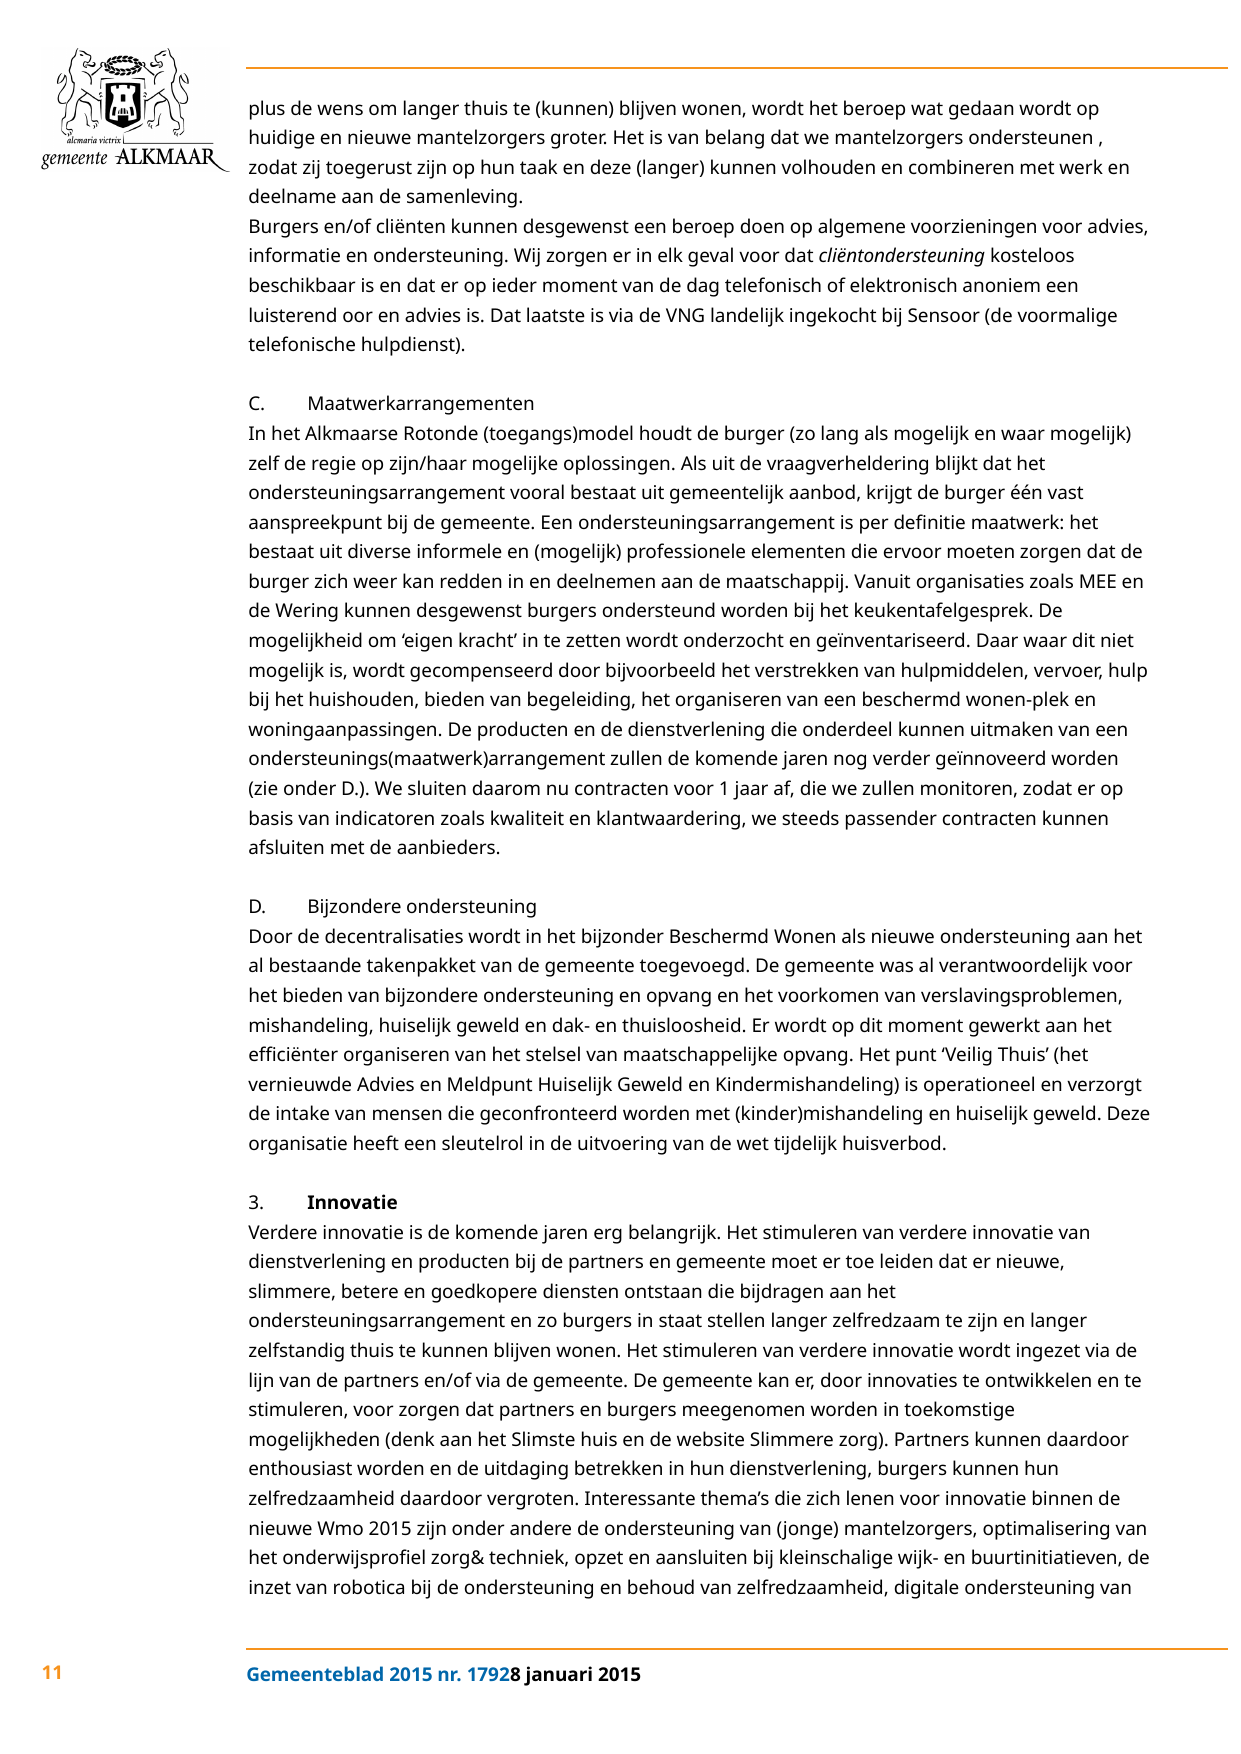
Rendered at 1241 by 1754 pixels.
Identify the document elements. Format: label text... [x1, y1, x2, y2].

text Door de decentralisaties wordt in het bijzonder Beschermd Wonen als nieuwe ondersteuning aan het al bestaande takenpakket van de gemeente toegevoegd. De gemeente was al verantwoordelijk voor het bieden van bijzondere ondersteuning en opvang en het voorkomen van verslavingsproblemen, mishandeling, huiselijk geweld en dak- en thuisloosheid. Er wordt op dit moment gewerkt aan het efficiënter organiseren van het stelsel van maatschappelijke opvang. Het punt ‘Veilig Thuis’ (het vernieuwde Advies en Meldpunt Huiselijk Geweld en Kindermishandeling) is operationeel en verzorgt de intake van mensen die geconfronteerd worden met (kinder)mishandeling en huiselijk geweld. Deze organisatie heeft een sleutelrol in de uitvoering van de wet tijdelijk huisverbod. [248, 923, 1152, 1156]
text plus de wens om langer thuis te (kunnen) blijven wonen, wordt het beroep wat gedaan wordt op huidige en nieuwe mantelzorgers groter. Het is van belang dat we mantelzorgers ondersteunen , zodat zij toegerust zijn op hun taak en deze (langer) kunnen volhouden en combineren met werk en deelname aan de samenleving. [248, 95, 1152, 209]
list Bijzondere ondersteuning [248, 893, 1152, 919]
text Burgers en/of cliënten kunnen desgewenst een beroep doen op algemene voorzieningen voor advies, informatie en ondersteuning. Wij zorgen er in elk geval voor dat cliëntondersteuning kosteloos beschikbaar is en dat er op ieder moment van de dag telefonisch of elektronisch anoniem een luisterend oor en advies is. Dat laatste is via de VNG landelijk ingekocht bij Sensoor (de voormalige telefonische hulpdienst). [248, 213, 1152, 357]
list Maatwerkarrangementen [248, 391, 1152, 416]
text In het Alkmaarse Rotonde (toegangs)model houdt de burger (zo lang als mogelijk en waar mogelijk) zelf de regie op zijn/haar mogelijke oplossingen. Als uit de vraagverheldering blijkt dat het ondersteuningsarrangement vooral bestaat uit gemeentelijk aanbod, krijgt de burger één vast aanspreekpunt bij de gemeente. Een ondersteuningsarrangement is per definitie maatwerk: het bestaat uit diverse informele en (mogelijk) professionele elementen die ervoor moeten zorgen dat de burger zich weer kan redden in en deelnemen aan de maatschappij. Vanuit organisaties zoals MEE en de Wering kunnen desgewenst burgers ondersteund worden bij het keukentafelgesprek. De mogelijkheid om ‘eigen kracht’ in te zetten wordt onderzocht en geïnventariseerd. Daar waar dit niet mogelijk is, wordt gecompenseerd door bijvoorbeeld het verstrekken van hulpmiddelen, vervoer, hulp bij het huishouden, bieden van begeleiding, het organiseren van een beschermd wonen-plek en woningaanpassingen. De producten en de dienstverlening die onderdeel kunnen uitmaken van een ondersteunings(maatwerk)arrangement zullen de komende jaren nog verder geïnnoveerd worden (zie onder D.). We sluiten daarom nu contracten voor 1 jaar af, die we zullen monitoren, zodat er op basis van indicatoren zoals kwaliteit en klantwaardering, we steeds passender contracten kunnen afsluiten met de aanbieders. [248, 420, 1152, 860]
list Innovatie [248, 1189, 1152, 1215]
text Verdere innovatie is de komende jaren erg belangrijk. Het stimuleren van verdere innovatie van dienstverlening en producten bij de partners en gemeente moet er toe leiden dat er nieuwe, slimmere, betere en goedkopere diensten ontstaan die bijdragen aan het ondersteuningsarrangement en zo burgers in staat stellen langer zelfredzaam te zijn en langer zelfstandig thuis te kunnen blijven wonen. Het stimuleren van verdere innovatie wordt ingezet via de lijn van de partners en/of via de gemeente. De gemeente kan er, door innovaties te ontwikkelen en te stimuleren, voor zorgen dat partners en burgers meegenomen worden in toekomstige mogelijkheden (denk aan het Slimste huis en de website Slimmere zorg). Partners kunnen daardoor enthousiast worden en de uitdaging betrekken in hun dienstverlening, burgers kunnen hun zelfredzaamheid daardoor vergroten. Interessante thema’s die zich lenen voor innovatie binnen de nieuwe Wmo 2015 zijn onder andere de ondersteuning van (jonge) mantelzorgers, optimalisering van het onderwijsprofiel zorg& techniek, opzet en aansluiten bij kleinschalige wijk- en buurtinitiatieven, de inzet van robotica bij de ondersteuning en behoud van zelfredzaamheid, digitale ondersteuning van [248, 1219, 1152, 1600]
picture [41, 47, 231, 172]
